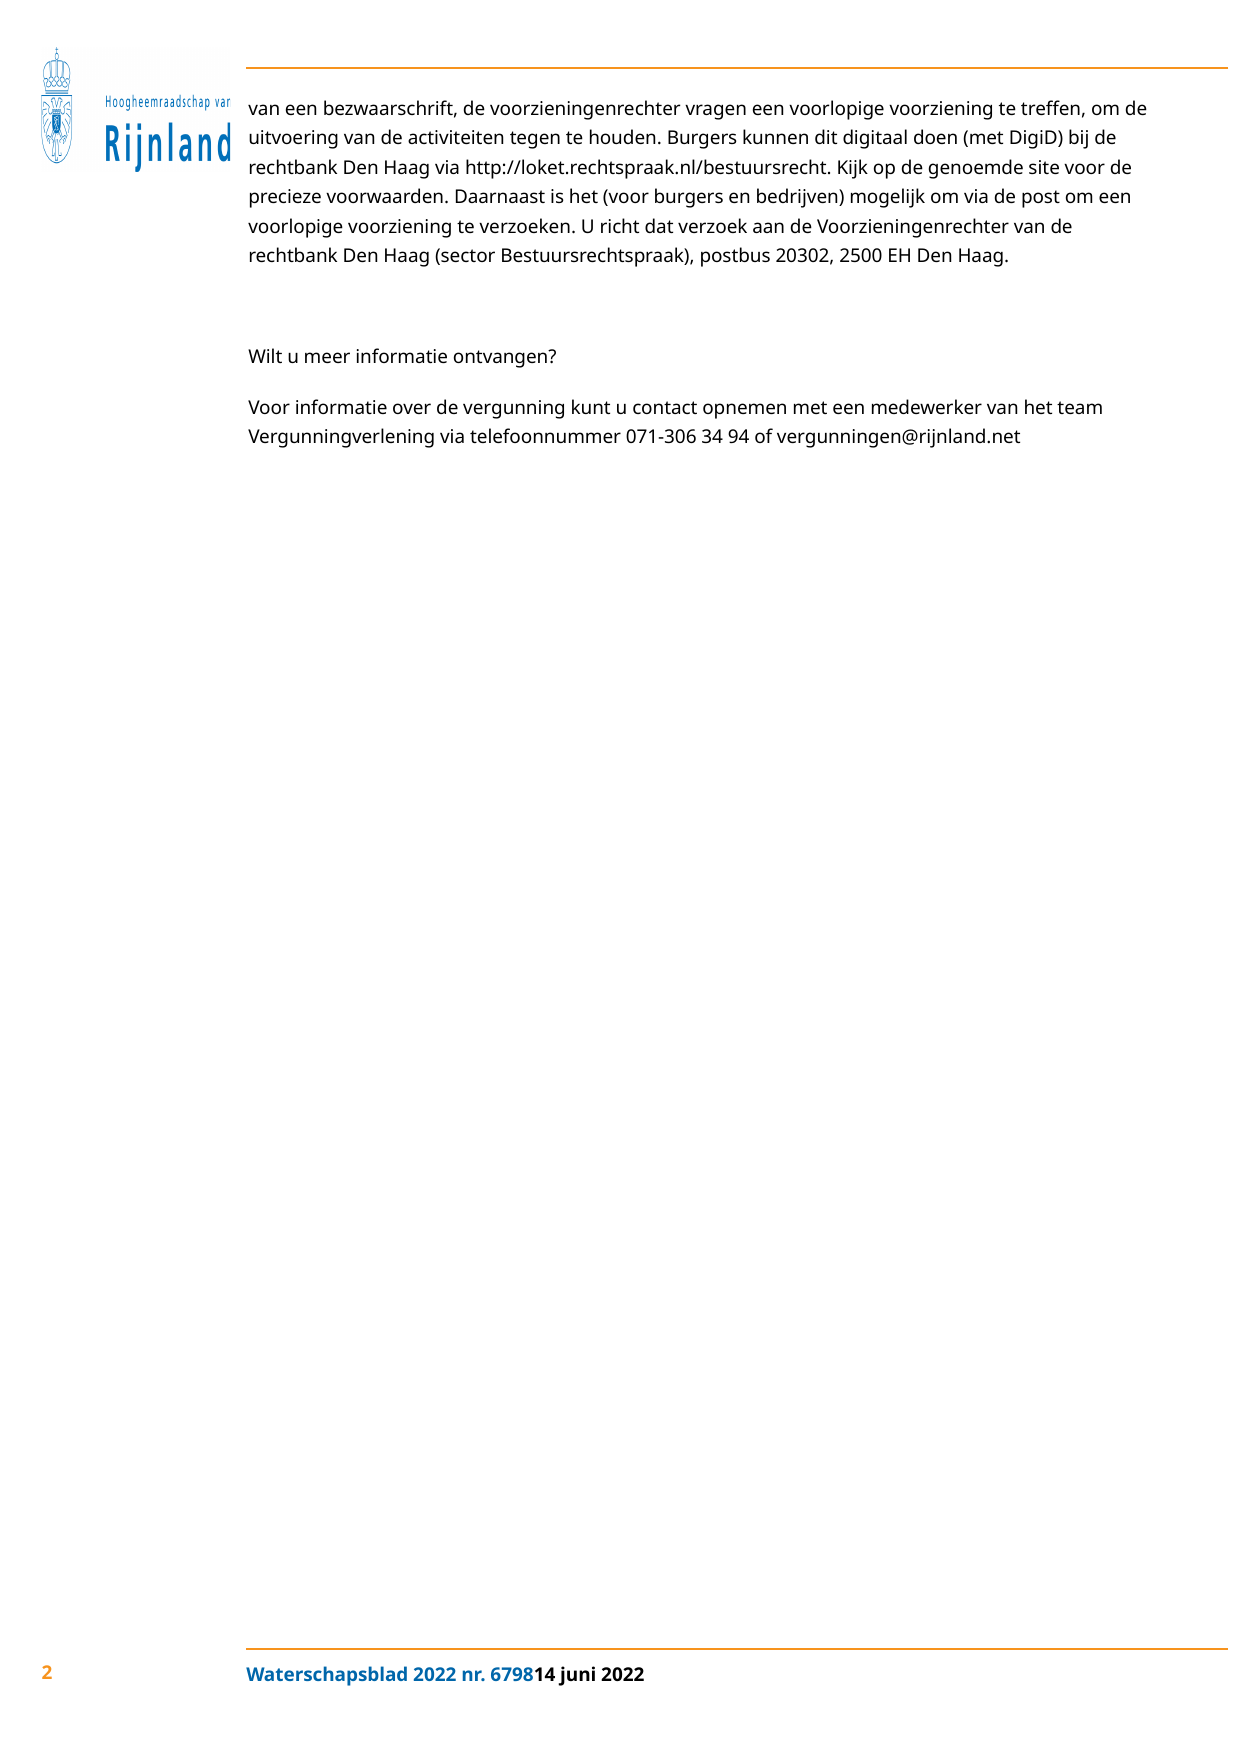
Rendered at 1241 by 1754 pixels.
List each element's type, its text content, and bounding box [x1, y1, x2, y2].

text Wilt u meer informatie ontvangen? [248, 343, 1152, 369]
text van een bezwaarschrift, de voorzieningenrechter vragen een voorlopige voorziening te treffen, om de uitvoering van de activiteiten tegen te houden. Burgers kunnen dit digitaal doen (met DigiD) bij de rechtbank Den Haag via http://loket.rechtspraak.nl/bestuursrecht. Kijk op de genoemde site voor de precieze voorwaarden. Daarnaast is het (voor burgers en bedrijven) mogelijk om via de post om een voorlopige voorziening te verzoeken. U richt dat verzoek aan de Voorzieningenrechter van de rechtbank Den Haag (sector Bestuursrechtspraak), postbus 20302, 2500 EH Den Haag. [248, 95, 1152, 268]
picture [41, 47, 231, 172]
text Voor informatie over de vergunning kunt u contact opnemen met een medewerker van het team Vergunningverlening via telefoonnummer 071-306 34 94 of vergunningen@rijnland.net [248, 394, 1152, 449]
